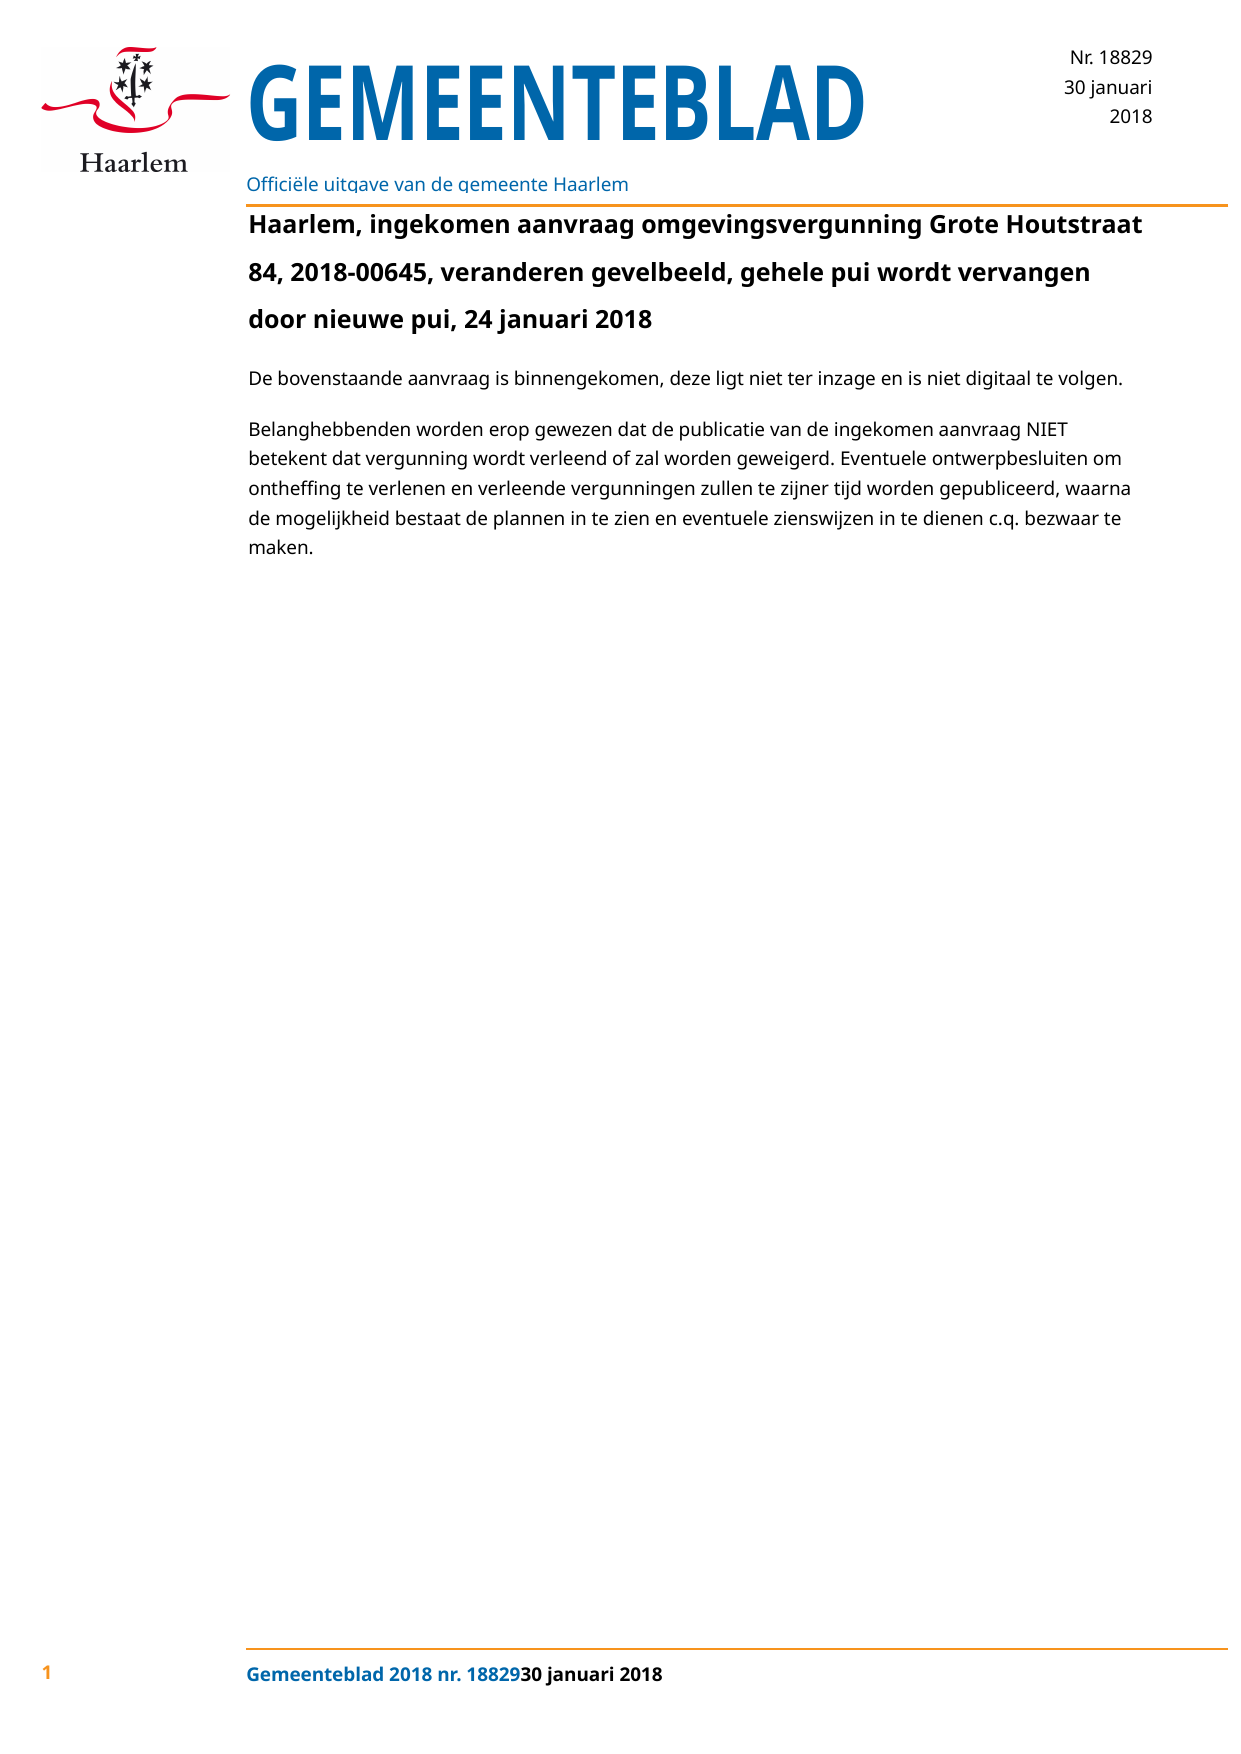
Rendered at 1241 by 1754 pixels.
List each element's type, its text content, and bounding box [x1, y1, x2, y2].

text Belanghebbenden worden erop gewezen dat de publicatie van de ingekomen aanvraag NIET betekent dat vergunning wordt verleend of zal worden geweigerd. Eventuele ontwerpbesluiten om ontheffing te verlenen en verleende vergunningen zullen te zijner tijd worden gepubliceerd, waarna de mogelijkheid bestaat de plannen in te zien en eventuele zienswijzen in te dienen c.q. bezwaar te maken. [248, 416, 1152, 560]
text Haarlem, ingekomen aanvraag omgevingsvergunning Grote Houtstraat 84, 2018-00645, veranderen gevelbeeld, gehele pui wordt vervangen door nieuwe pui, 24 januari 2018 [248, 207, 1152, 336]
text De bovenstaande aanvraag is binnengekomen, deze ligt niet ter inzage en is niet digitaal te volgen. [248, 366, 1152, 391]
picture [41, 47, 231, 172]
